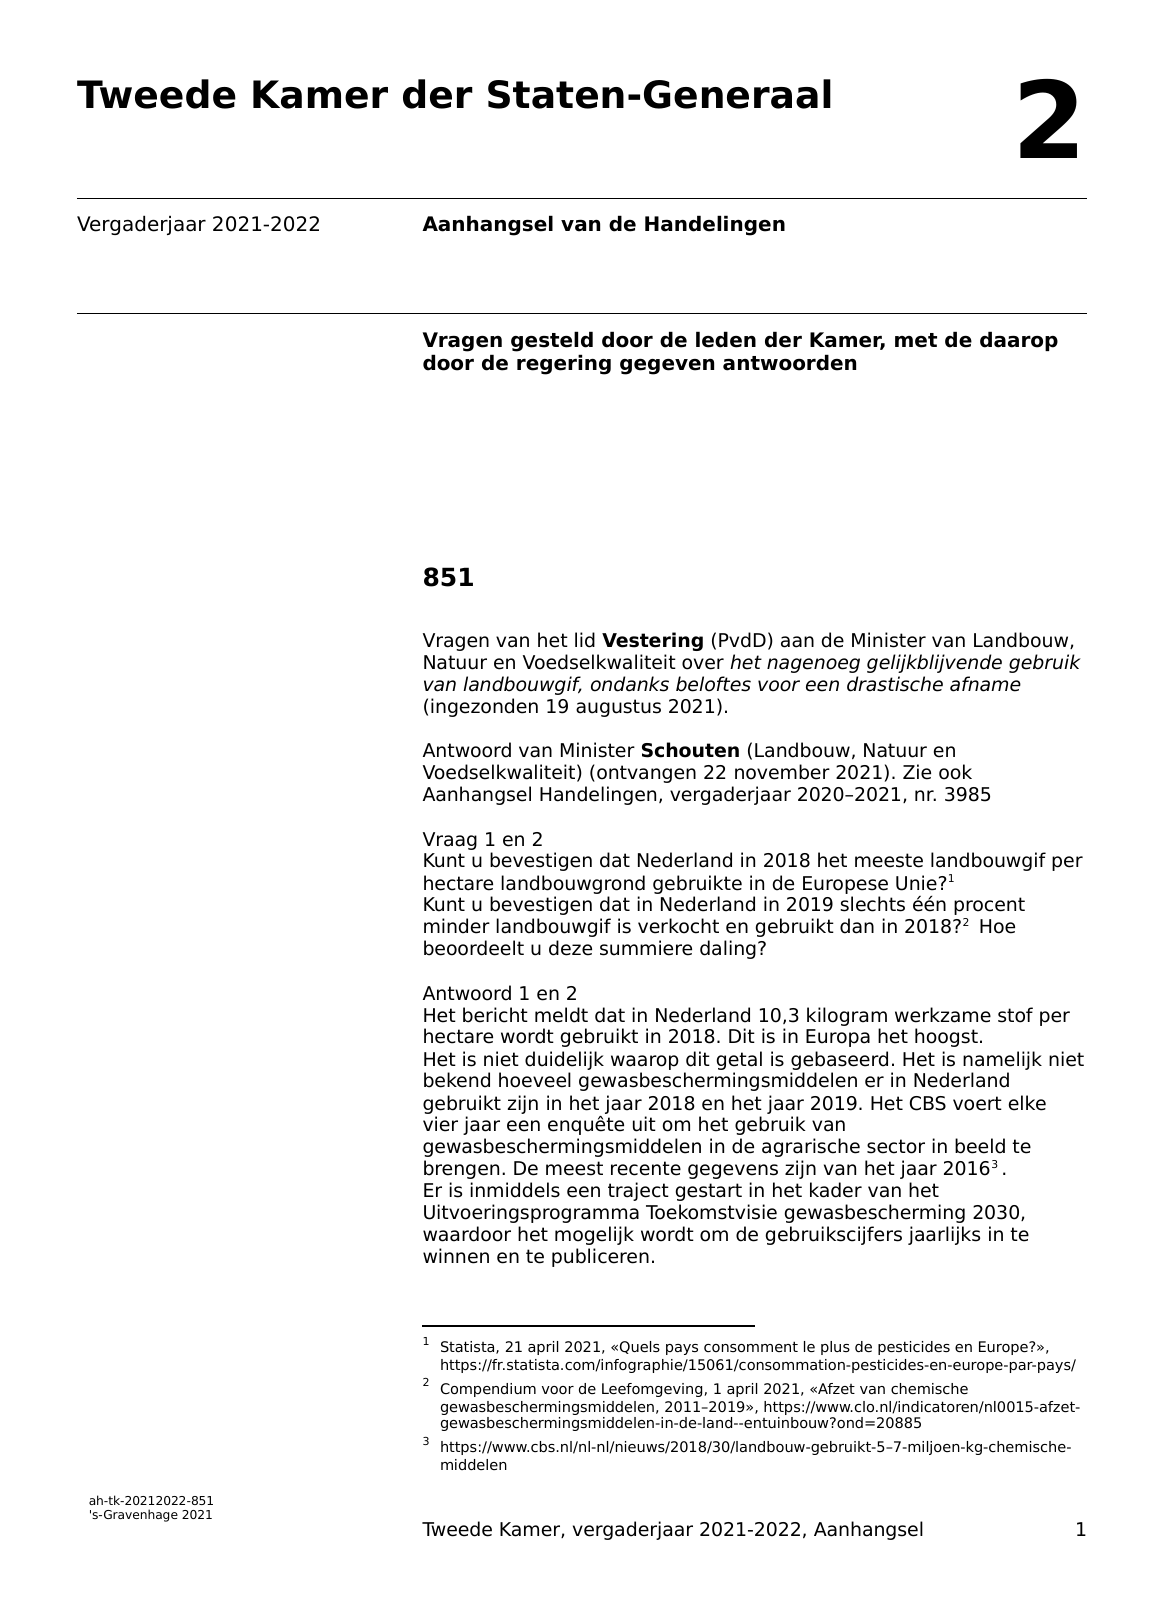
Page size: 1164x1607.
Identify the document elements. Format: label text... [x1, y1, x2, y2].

text Het bericht meldt dat in Nederland 10,3 kilogram werkzame stof per hectare wordt gebruikt in 2018. Dit is in Europa het hoogst. [422, 1004, 1087, 1048]
table_cell Vergaderjaar 2021-2022 [77, 199, 422, 313]
table_cell [77, 314, 422, 375]
text Antwoord 1 en 2 [422, 982, 1087, 1004]
text Vraag 1 en 2 [422, 828, 1087, 850]
text Statista, 21 april 2021, «Quels pays consomment le plus de pesticides en Europe?», https://fr.statista.com/infographie/15061/consommation-pesticides-en-europe-par-pays/ [422, 1335, 1087, 1374]
text 851 [422, 563, 1087, 592]
table_header Tweede Kamer der Staten-Generaal [77, 59, 886, 198]
table_cell Vragen gesteld door de leden der Kamer, met de daarop door de regering gegeven antwoorden [422, 314, 1087, 375]
text Het is niet duidelijk waarop dit getal is gebaseerd. Het is namelijk niet bekend hoeveel gewasbeschermingsmiddelen er in Nederland gebruikt zijn in het jaar 2018 en het jaar 2019. Het CBS voert elke vier jaar een enquête uit om het gebruik van gewasbeschermingsmiddelen in de agrarische sector in beeld te brengen. De meest recente gegevens zijn van het jaar 2016. [422, 1048, 1087, 1180]
table_cell Aanhangsel van de Handelingen [422, 199, 1087, 313]
text 's-Gravenhage 2021 [88, 1508, 323, 1522]
text Antwoord van Minister Schouten (Landbouw, Natuur en Voedselkwaliteit) (ontvangen 22 november 2021). Zie ook Aanhangsel Handelingen, vergaderjaar 2020–2021, nr. 3985 [422, 740, 1087, 806]
text Kunt u bevestigen dat Nederland in 2018 het meeste landbouwgif per hectare landbouwgrond gebruikte in de Europese Unie? [422, 850, 1087, 894]
text Compendium voor de Leefomgeving, 1 april 2021, «Afzet van chemische gewasbeschermingsmiddelen, 2011–2019», https://www.clo.nl/indicatoren/nl0015-afzet-gewasbeschermingsmiddelen-in-de-land--entuinbouw?ond=20885 [422, 1377, 1087, 1432]
text Kunt u bevestigen dat in Nederland in 2019 slechts één procent minder landbouwgif is verkocht en gebruikt dan in 2018? Hoe beoordeelt u deze summiere daling? [422, 894, 1087, 960]
text https://www.cbs.nl/nl-nl/nieuws/2018/30/landbouw-gebruikt-5–7-miljoen-kg-chemische-middelen [422, 1435, 1087, 1474]
text Er is inmiddels een traject gestart in het kader van het Uitvoeringsprogramma Toekomstvisie gewasbescherming 2030, waardoor het mogelijk wordt om de gebruikscijfers jaarlijks in te winnen en te publiceren. [422, 1180, 1087, 1268]
text ah-tk-20212022-851 [88, 1494, 323, 1508]
table_header 2 [886, 59, 1087, 198]
text Vragen van het lid Vestering (PvdD) aan de Minister van Landbouw, Natuur en Voedselkwaliteit over het nagenoeg gelijkblijvende gebruik van landbouwgif, ondanks beloftes voor een drastische afname (ingezonden 19 augustus 2021). [422, 630, 1087, 718]
